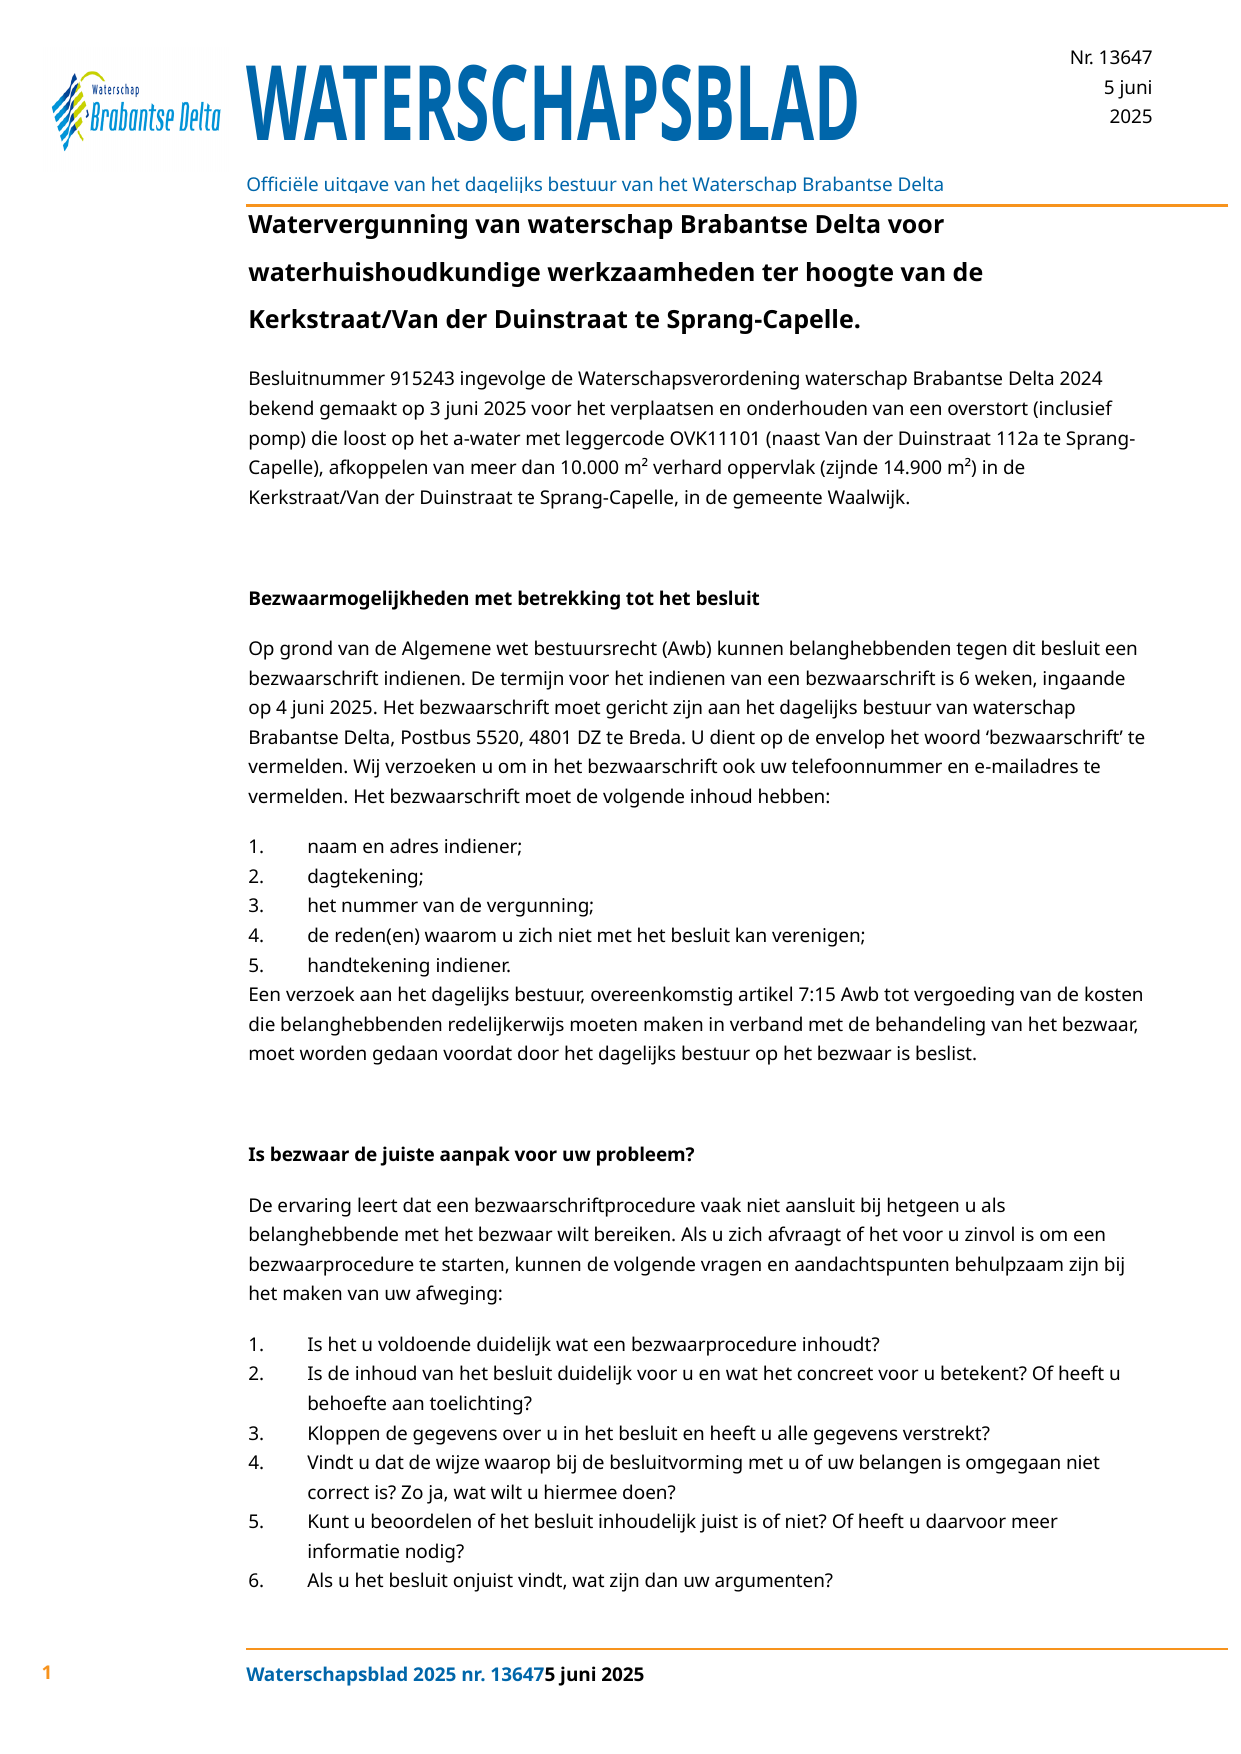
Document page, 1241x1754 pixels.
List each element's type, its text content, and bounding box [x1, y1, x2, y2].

text Op grond van de Algemene wet bestuursrecht (Awb) kunnen belanghebbenden tegen dit besluit een bezwaarschrift indienen. De termijn voor het indienen van een bezwaarschrift is 6 weken, ingaande op 4 juni 2025. Het bezwaarschrift moet gericht zijn aan het dagelijks bestuur van waterschap Brabantse Delta, Postbus 5520, 4801 DZ te Breda. U dient op de envelop het woord ‘bezwaarschrift’ te vermelden. Wij verzoeken u om in het bezwaarschrift ook uw telefoonnummer en e‑mailadres te vermelden. Het bezwaarschrift moet de volgende inhoud hebben: [248, 635, 1152, 809]
list de reden(en) waarom u zich niet met het besluit kan verenigen; [248, 922, 1152, 948]
text Besluitnummer 915243 ingevolge de Waterschapsverordening waterschap Brabantse Delta 2024 bekend gemaakt op 3 juni 2025 voor het verplaatsen en onderhouden van een overstort (inclusief pomp) die loost op het a-water met leggercode OVK11101 (naast Van der Duinstraat 112a te Sprang-Capelle), afkoppelen van meer dan 10.000 m² verhard oppervlak (zijnde 14.900 m²) in de Kerkstraat/Van der Duinstraat te Sprang-Capelle, in de gemeente Waalwijk. [248, 366, 1152, 509]
list het nummer van de vergunning; [248, 893, 1152, 918]
list Kunt u beoordelen of het besluit inhoudelijk juist is of niet? Of heeft u daarvoor meer informatie nodig? [248, 1508, 1152, 1564]
text Bezwaarmogelijkheden met betrekking tot het besluit [248, 585, 1152, 610]
list Vindt u dat de wijze waarop bij de besluitvorming met u of uw belangen is omgegaan niet correct is? Zo ja, wat wilt u hiermee doen? [248, 1449, 1152, 1504]
text Een verzoek aan het dagelijks bestuur, overeenkomstig artikel 7:15 Awb tot vergoeding van de kosten die belanghebbenden redelijkerwijs moeten maken in verband met de behandeling van het bezwaar, moet worden gedaan voordat door het dagelijks bestuur op het bezwaar is beslist. [248, 981, 1152, 1066]
text Is bezwaar de juiste aanpak voor uw probleem? [248, 1141, 1152, 1167]
list Kloppen de gegevens over u in het besluit en heeft u alle gegevens verstrekt? [248, 1420, 1152, 1445]
list Is het u voldoende duidelijk wat een bezwaarprocedure inhoudt? [248, 1331, 1152, 1357]
list dagtekening; [248, 863, 1152, 889]
list naam en adres indiener; [248, 833, 1152, 859]
list handtekening indiener. [248, 952, 1152, 977]
text De ervaring leert dat een bezwaarschriftprocedure vaak niet aansluit bij hetgeen u als belanghebbende met het bezwaar wilt bereiken. Als u zich afvraagt of het voor u zinvol is om een bezwaarprocedure te starten, kunnen de volgende vragen en aandachtspunten behulpzaam zijn bij het maken van uw afweging: [248, 1192, 1152, 1306]
list Is de inhoud van het besluit duidelijk voor u en wat het concreet voor u betekent? Of heeft u behoefte aan toelichting? [248, 1361, 1152, 1416]
text Watervergunning van waterschap Brabantse Delta voor waterhuishoudkundige werkzaamheden ter hoogte van de Kerkstraat/Van der Duinstraat te Sprang-Capelle. [248, 207, 1152, 336]
list Als u het besluit onjuist vindt, wat zijn dan uw argumenten? [248, 1568, 1152, 1593]
picture [41, 47, 231, 172]
